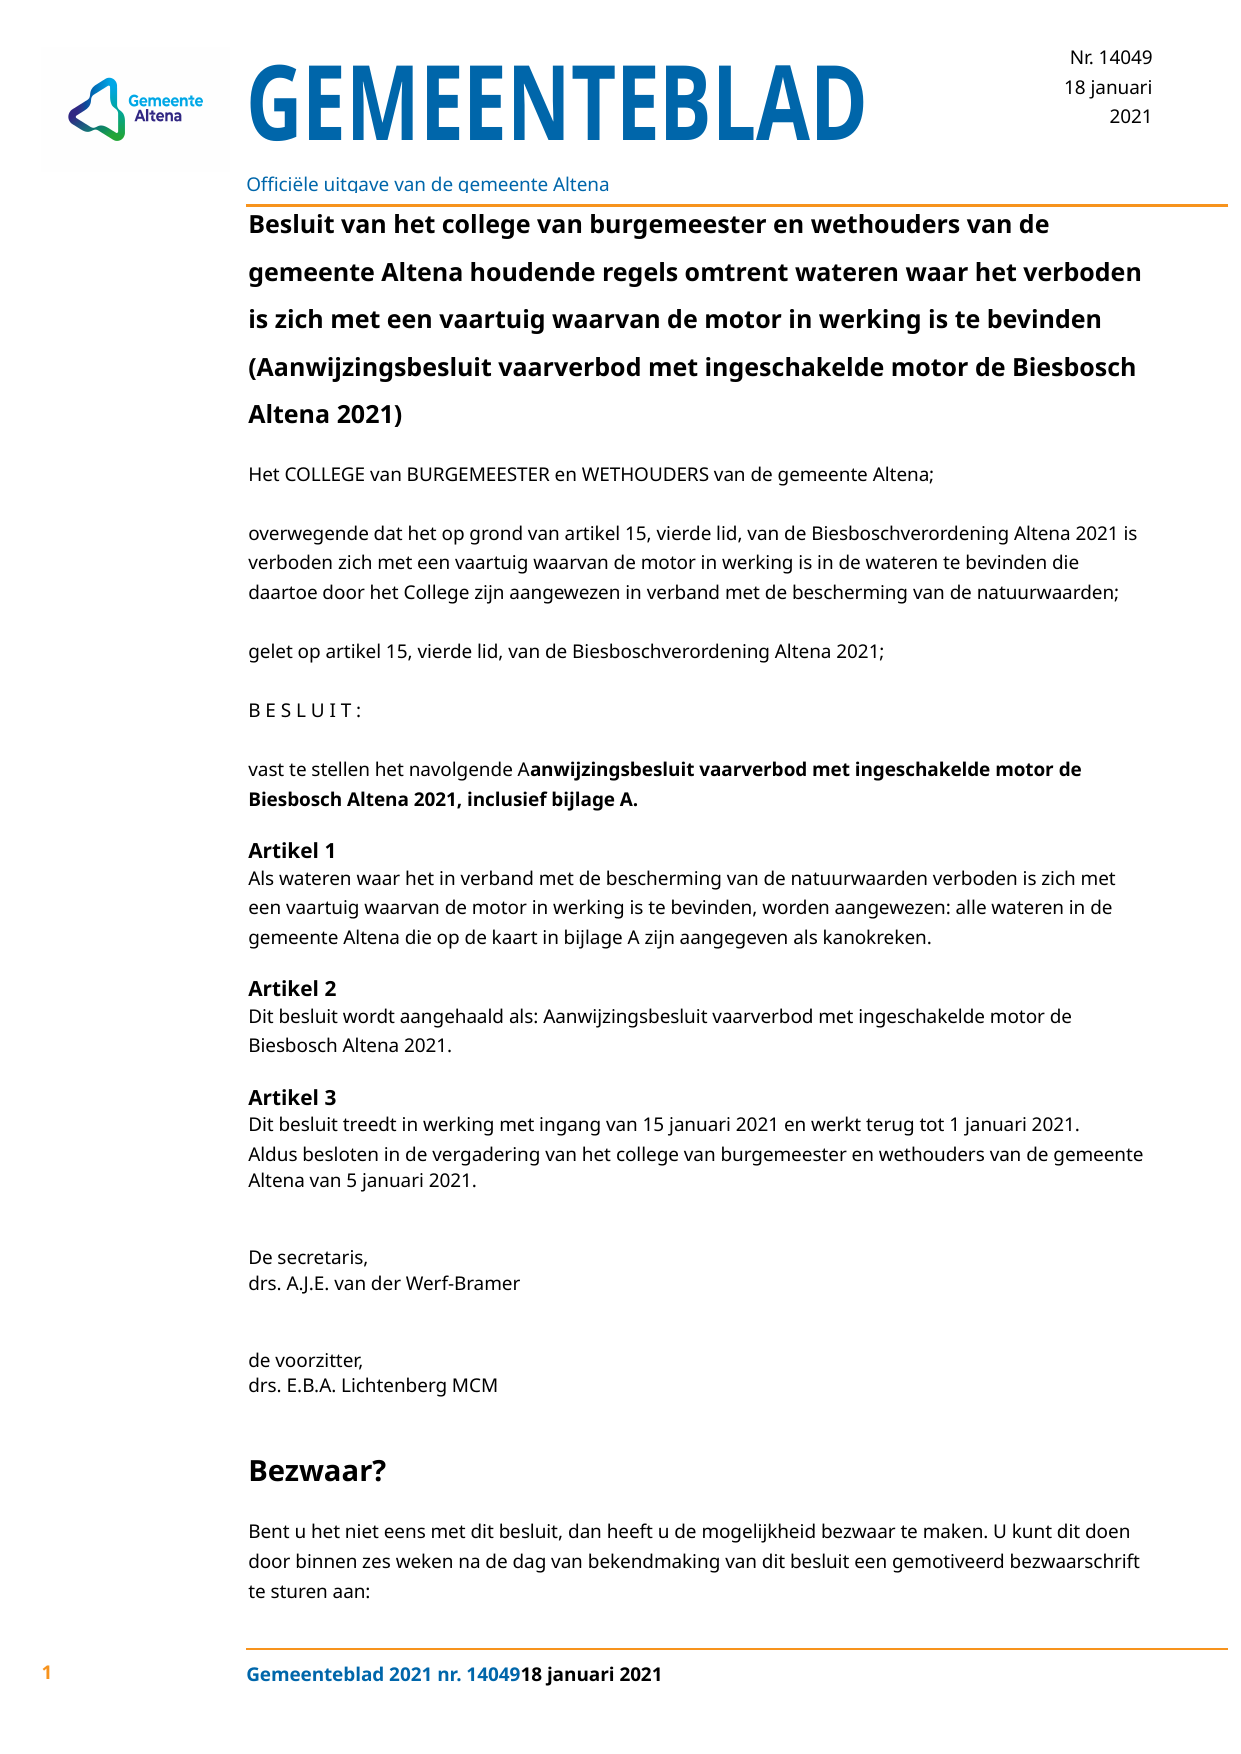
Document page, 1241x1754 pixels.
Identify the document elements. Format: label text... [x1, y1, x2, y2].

text drs. E.B.A. Lichtenberg MCM [248, 1373, 1152, 1398]
text drs. A.J.E. van der Werf-Bramer [248, 1270, 1152, 1295]
text Het COLLEGE van BURGEMEESTER en WETHOUDERS van de gemeente Altena; [248, 461, 1152, 486]
text De secretaris, [248, 1244, 1152, 1270]
text Bent u het niet eens met dit besluit, dan heeft u de mogelijkheid bezwaar te maken. U kunt dit doen door binnen zes weken na de dag van bekendmaking van dit besluit een gemotiveerd bezwaarschrift te sturen aan: [248, 1519, 1152, 1603]
text Dit besluit treedt in werking met ingang van 15 januari 2021 en werkt terug tot 1 januari 2021. [248, 1111, 1152, 1137]
text Besluit van het college van burgemeester en wethouders van de gemeente Altena houdende regels omtrent wateren waar het verboden is zich met een vaartuig waarvan de motor in werking is te bevinden (Aanwijzingsbesluit vaarverbod met ingeschakelde motor de Biesbosch Altena 2021) [248, 207, 1152, 431]
text Artikel 3 [248, 1083, 1152, 1111]
text gelet op artikel 15, vierde lid, van de Biesboschverordening Altena 2021; [248, 638, 1152, 664]
text Artikel 1 [248, 837, 1152, 865]
picture [41, 47, 231, 172]
text overwegende dat het op grond van artikel 15, vierde lid, van de Biesboschverordening Altena 2021 is verboden zich met een vaartuig waarvan de motor in werking is in de wateren te bevinden die daartoe door het College zijn aangewezen in verband met de bescherming van de natuurwaarden; [248, 520, 1152, 605]
text B E S L U I T : [248, 697, 1152, 723]
text Dit besluit wordt aangehaald als: Aanwijzingsbesluit vaarverbod met ingeschakelde motor de Biesbosch Altena 2021. [248, 1003, 1152, 1058]
text Als wateren waar het in verband met de bescherming van de natuurwaarden verboden is zich met een vaartuig waarvan de motor in werking is te bevinden, worden aangewezen: alle wateren in de gemeente Altena die op de kaart in bijlage A zijn aangegeven als kanokreken. [248, 865, 1152, 950]
text Aldus besloten in de vergadering van het college van burgemeester en wethouders van de gemeente Altena van 5 januari 2021. [248, 1141, 1152, 1192]
text Artikel 2 [248, 974, 1152, 1003]
text de voorzitter, [248, 1347, 1152, 1373]
text Bezwaar? [248, 1450, 1152, 1489]
text vast te stellen het navolgende Aanwijzingsbesluit vaarverbod met ingeschakelde motor de Biesbosch Altena 2021, inclusief bijlage A. [248, 757, 1152, 812]
